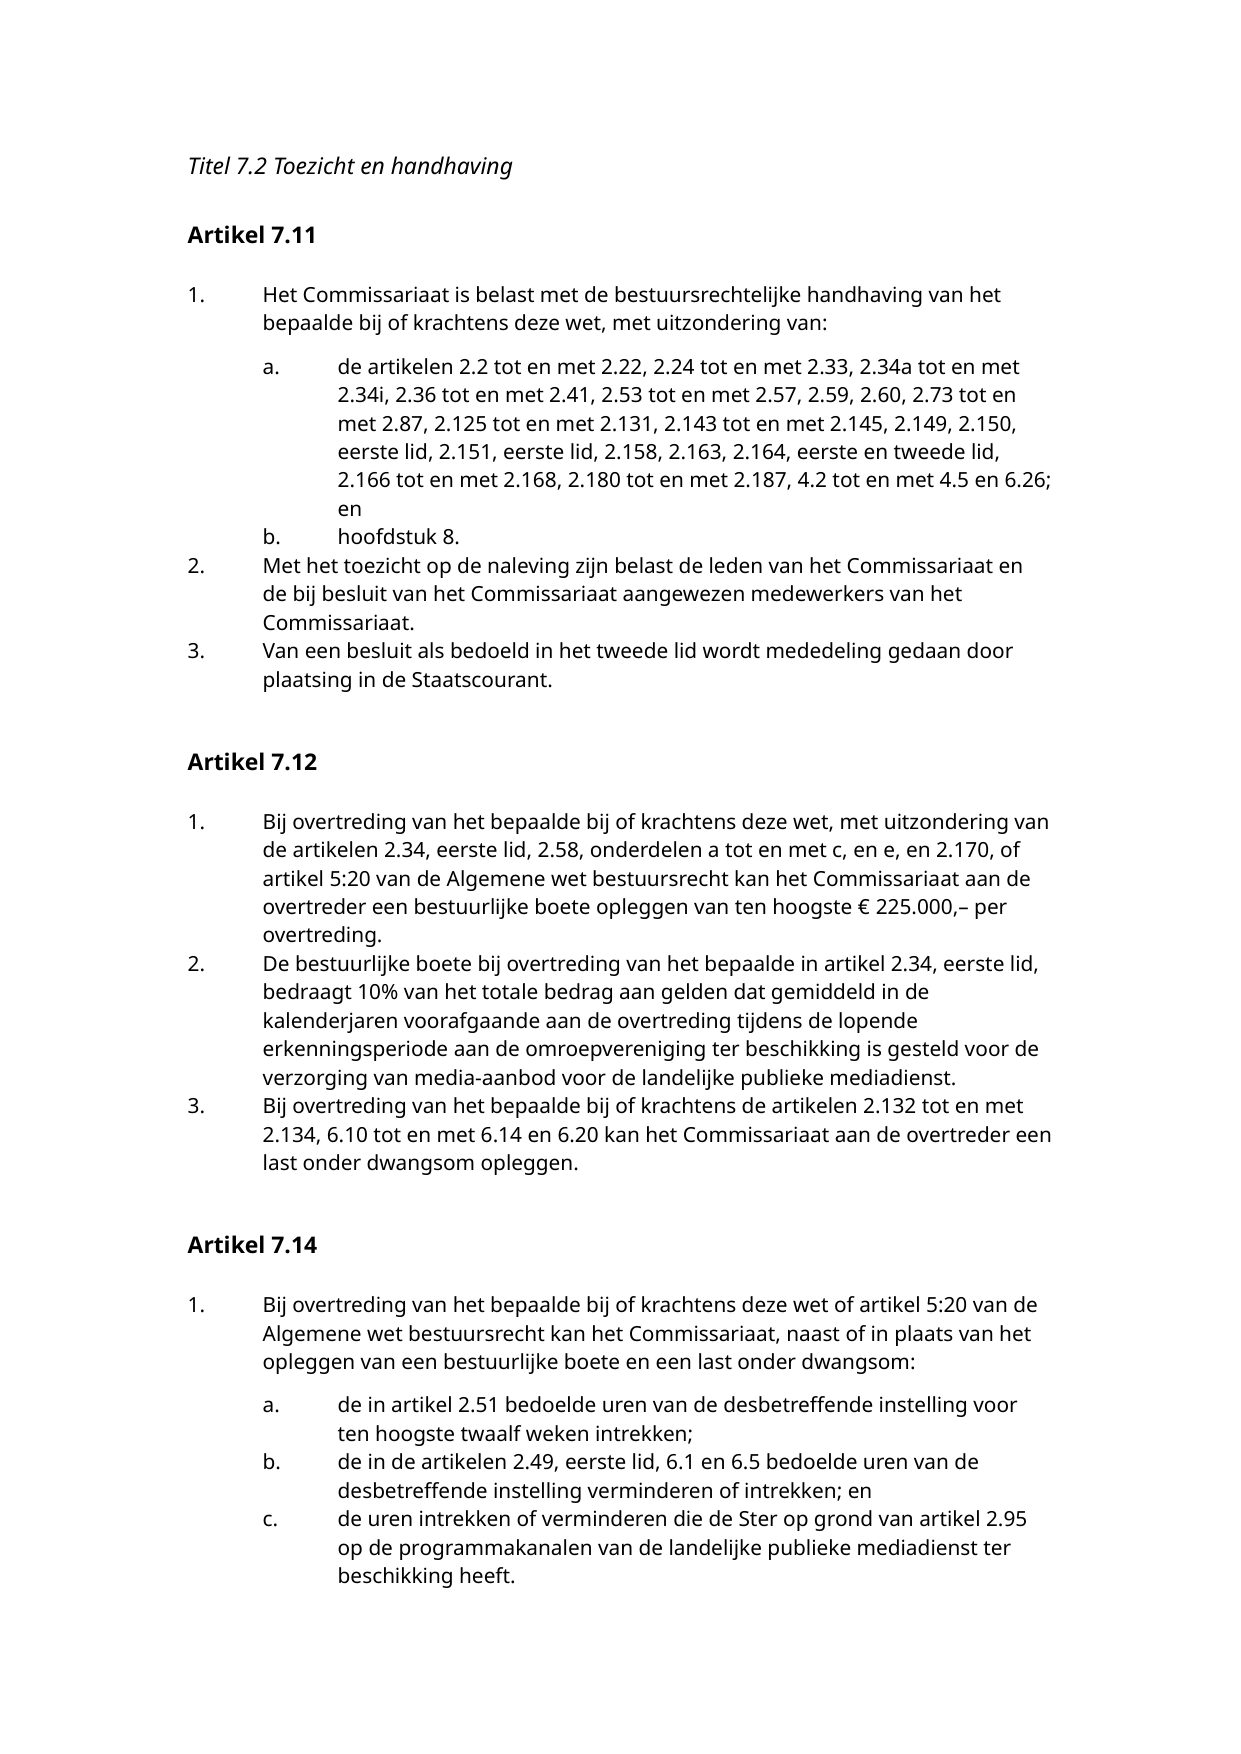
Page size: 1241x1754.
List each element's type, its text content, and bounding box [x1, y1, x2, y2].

subtitle Artikel 7.12 [187, 746, 1053, 777]
list de artikelen 2.2 tot en met 2.22, 2.24 tot en met 2.33, 2.34a tot en met 2.34i, 2.36 tot en met 2.41, 2.53 tot en met 2.57, 2.59, 2.60, 2.73 tot en met 2.87, 2.125 tot en met 2.131, 2.143 tot en met 2.145, 2.149, 2.150, eerste lid, 2.151, eerste lid, 2.158, 2.163, 2.164, eerste en tweede lid, 2.166 tot en met 2.168, 2.180 tot en met 2.187, 4.2 tot en met 4.5 en 6.26; en [262, 352, 1053, 522]
list De bestuurlijke boete bij overtreding van het bepaalde in artikel 2.34, eerste lid, bedraagt 10% van het totale bedrag aan gelden dat gemiddeld in de kalenderjaren voorafgaande aan de overtreding tijdens de lopende erkenningsperiode aan de omroepvereniging ter beschikking is gesteld voor de verzorging van media-aanbod voor de landelijke publieke mediadienst. [187, 949, 1053, 1091]
list hoofdstuk 8. [262, 522, 1053, 551]
list Bij overtreding van het bepaalde bij of krachtens deze wet of artikel 5:20 van de Algemene wet bestuursrecht kan het Commissariaat, naast of in plaats van het opleggen van een bestuurlijke boete en een last onder dwangsom: [187, 1290, 1053, 1376]
subtitle Artikel 7.11 [187, 219, 1053, 250]
subtitle Artikel 7.14 [187, 1229, 1053, 1260]
subtitle Titel 7.2 Toezicht en handhaving [187, 150, 1053, 181]
list de in artikel 2.51 bedoelde uren van de desbetreffende instelling voor ten hoogste twaalf weken intrekken; [262, 1391, 1053, 1447]
list Met het toezicht op de naleving zijn belast de leden van het Commissariaat en de bij besluit van het Commissariaat aangewezen medewerkers van het Commissariaat. [187, 551, 1053, 636]
list Van een besluit als bedoeld in het tweede lid wordt mededeling gedaan door plaatsing in de Staatscourant. [187, 636, 1053, 693]
list de in de artikelen 2.49, eerste lid, 6.1 en 6.5 bedoelde uren van de desbetreffende instelling verminderen of intrekken; en [262, 1447, 1053, 1504]
list Bij overtreding van het bepaalde bij of krachtens de artikelen 2.132 tot en met 2.134, 6.10 tot en met 6.14 en 6.20 kan het Commissariaat aan de overtreder een last onder dwangsom opleggen. [187, 1091, 1053, 1177]
list Bij overtreding van het bepaalde bij of krachtens deze wet, met uitzondering van de artikelen 2.34, eerste lid, 2.58, onderdelen a tot en met c, en e, en 2.170, of artikel 5:20 van de Algemene wet bestuursrecht kan het Commissariaat aan de overtreder een bestuurlijke boete opleggen van ten hoogste € 225.000,– per overtreding. [187, 807, 1053, 949]
list Het Commissariaat is belast met de bestuursrechtelijke handhaving van het bepaalde bij of krachtens deze wet, met uitzondering van: [187, 280, 1053, 337]
list de uren intrekken of verminderen die de Ster op grond van artikel 2.95 op de programmakanalen van de landelijke publieke mediadienst ter beschikking heeft. [262, 1504, 1053, 1590]
